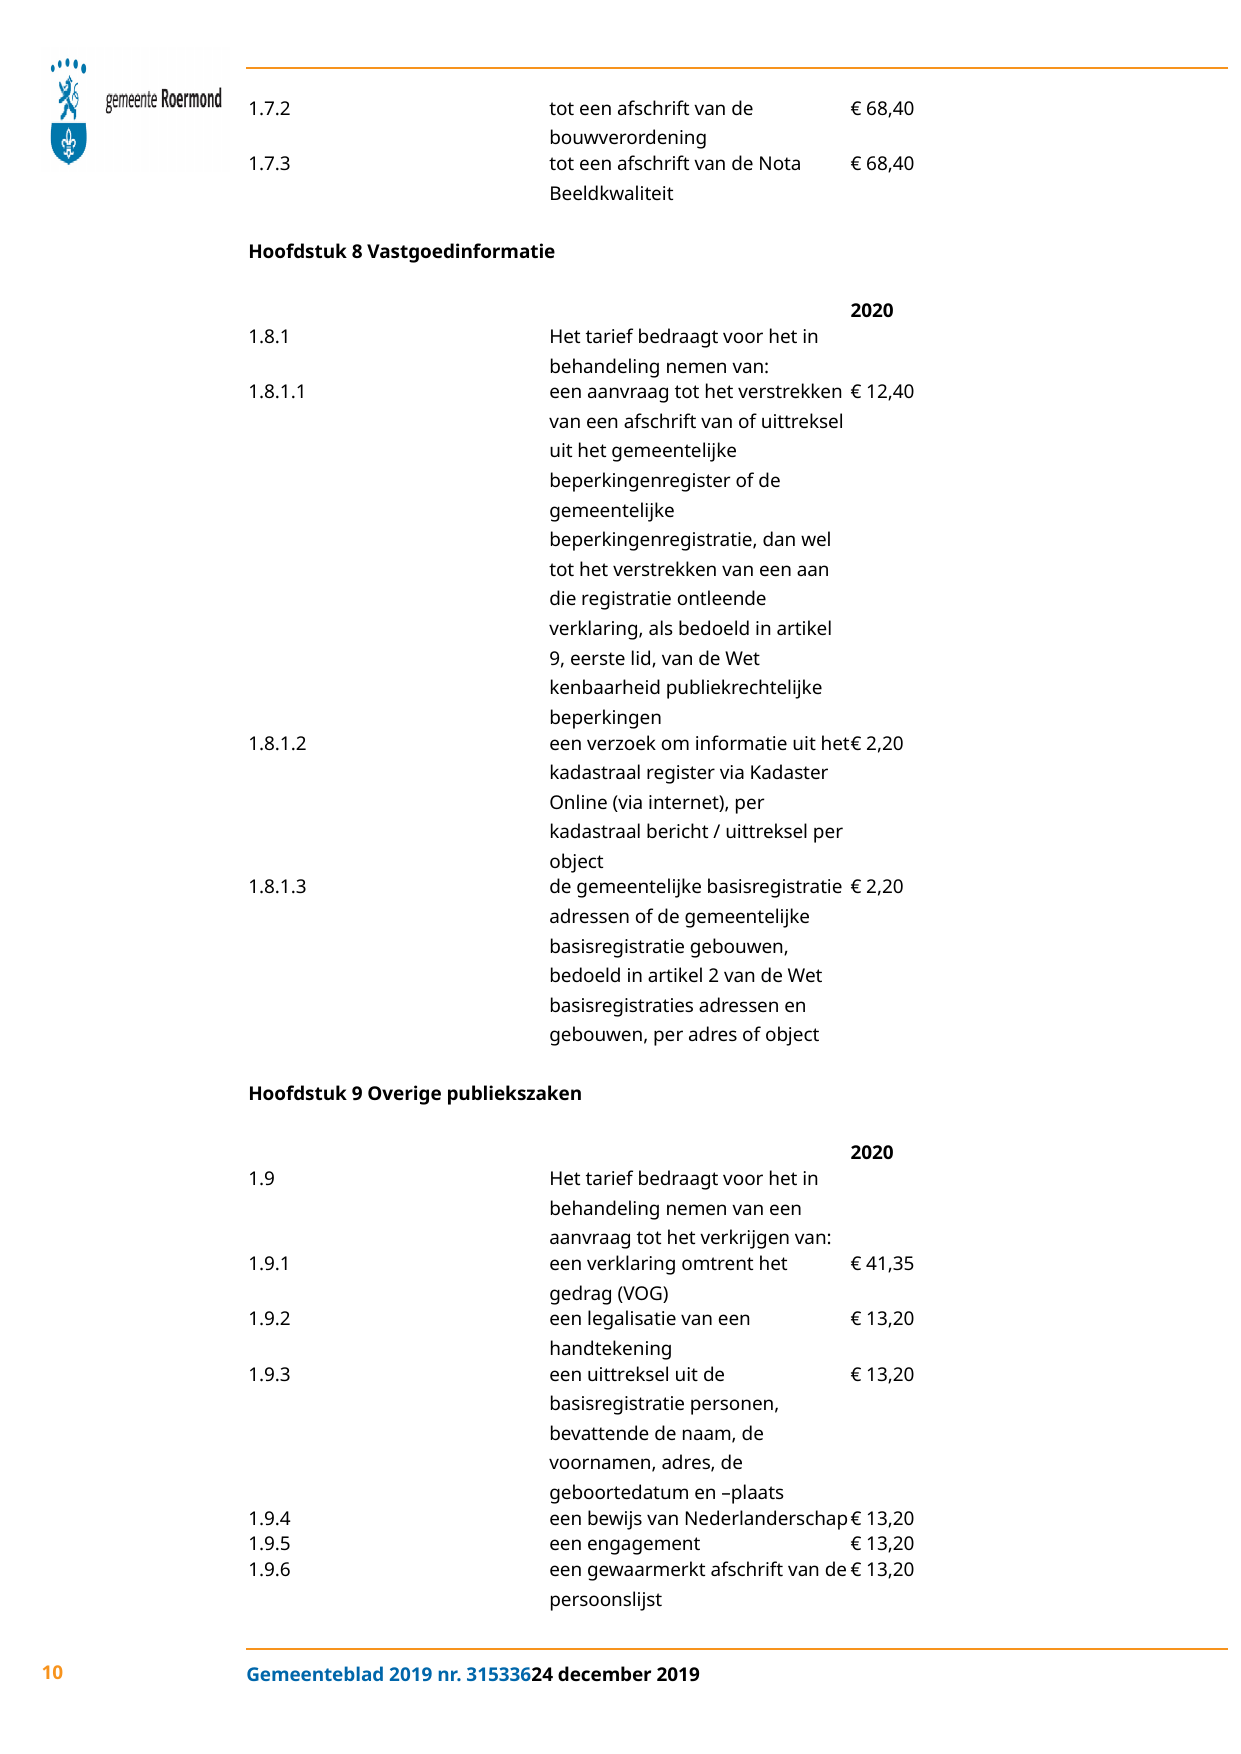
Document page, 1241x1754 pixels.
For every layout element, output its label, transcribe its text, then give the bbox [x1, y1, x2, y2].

table_header 2020 [850, 1140, 1152, 1165]
table_cell 1.8.1.1 [248, 379, 549, 730]
table_cell € 2,20 [850, 874, 1152, 1047]
table_header [549, 298, 850, 323]
table_cell 1.9.5 [248, 1531, 549, 1556]
table_header [248, 1140, 549, 1165]
table_cell € 68,40 [850, 95, 1152, 150]
table_cell € 13,20 [850, 1305, 1152, 1361]
table_cell 1.9 [248, 1165, 549, 1250]
text Hoofdstuk 8 Vastgoedinformatie [248, 238, 1152, 264]
table_cell € 13,20 [850, 1556, 1152, 1612]
table_cell tot een afschrift van de bouwverordening [549, 95, 850, 150]
table_cell Het tarief bedraagt voor het in behandeling nemen van: [549, 323, 850, 378]
table_cell de gemeentelijke basisregistratie adressen of de gemeentelijke basisregistratie gebouwen, bedoeld in artikel 2 van de Wet basisregistraties adressen en gebouwen, per adres of object [549, 874, 850, 1047]
table_cell een bewijs van Nederlanderschap [549, 1505, 850, 1531]
table_cell een engagement [549, 1531, 850, 1556]
table_cell € 13,20 [850, 1531, 1152, 1556]
table_cell Het tarief bedraagt voor het in behandeling nemen van een aanvraag tot het verkrijgen van: [549, 1165, 850, 1250]
table_cell € 12,40 [850, 379, 1152, 730]
table_cell [850, 323, 1152, 378]
table_cell 1.9.1 [248, 1250, 549, 1305]
table_cell 1.9.2 [248, 1305, 549, 1361]
table_cell tot een afschrift van de Nota Beeldkwaliteit [549, 150, 850, 205]
picture [41, 47, 231, 172]
table_cell 1.8.1.3 [248, 874, 549, 1047]
table_cell 1.7.3 [248, 150, 549, 205]
table_cell € 2,20 [850, 730, 1152, 874]
table_cell € 68,40 [850, 150, 1152, 205]
table_cell € 41,35 [850, 1250, 1152, 1305]
table_cell een verklaring omtrent het gedrag (VOG) [549, 1250, 850, 1305]
table_cell een legalisatie van een handtekening [549, 1305, 850, 1361]
table_cell € 13,20 [850, 1505, 1152, 1531]
table_cell 1.9.3 [248, 1361, 549, 1505]
text Hoofdstuk 9 Overige publiekszaken [248, 1080, 1152, 1106]
table_header 2020 [850, 298, 1152, 323]
table_cell 1.9.6 [248, 1556, 549, 1612]
table_cell een verzoek om informatie uit het kadastraal register via Kadaster Online (via internet), per kadastraal bericht / uittreksel per object [549, 730, 850, 874]
table_cell [850, 1165, 1152, 1250]
table_cell 1.7.2 [248, 95, 549, 150]
table_cell € 13,20 [850, 1361, 1152, 1505]
table_cell 1.8.1 [248, 323, 549, 378]
table_cell 1.9.4 [248, 1505, 549, 1531]
table_cell 1.8.1.2 [248, 730, 549, 874]
table_cell een gewaarmerkt afschrift van de persoonslijst [549, 1556, 850, 1612]
table_header [549, 1140, 850, 1165]
table_header [248, 298, 549, 323]
table_cell een aanvraag tot het verstrekken van een afschrift van of uittreksel uit het gemeentelijke beperkingenregister of de gemeentelijke beperkingenregistratie, dan wel tot het verstrekken van een aan die registratie ontleende verklaring, als bedoeld in artikel 9, eerste lid, van de Wet kenbaarheid publiekrechtelijke beperkingen [549, 379, 850, 730]
table_cell een uittreksel uit de basisregistratie personen, bevattende de naam, de voornamen, adres, de geboortedatum en –plaats [549, 1361, 850, 1505]
